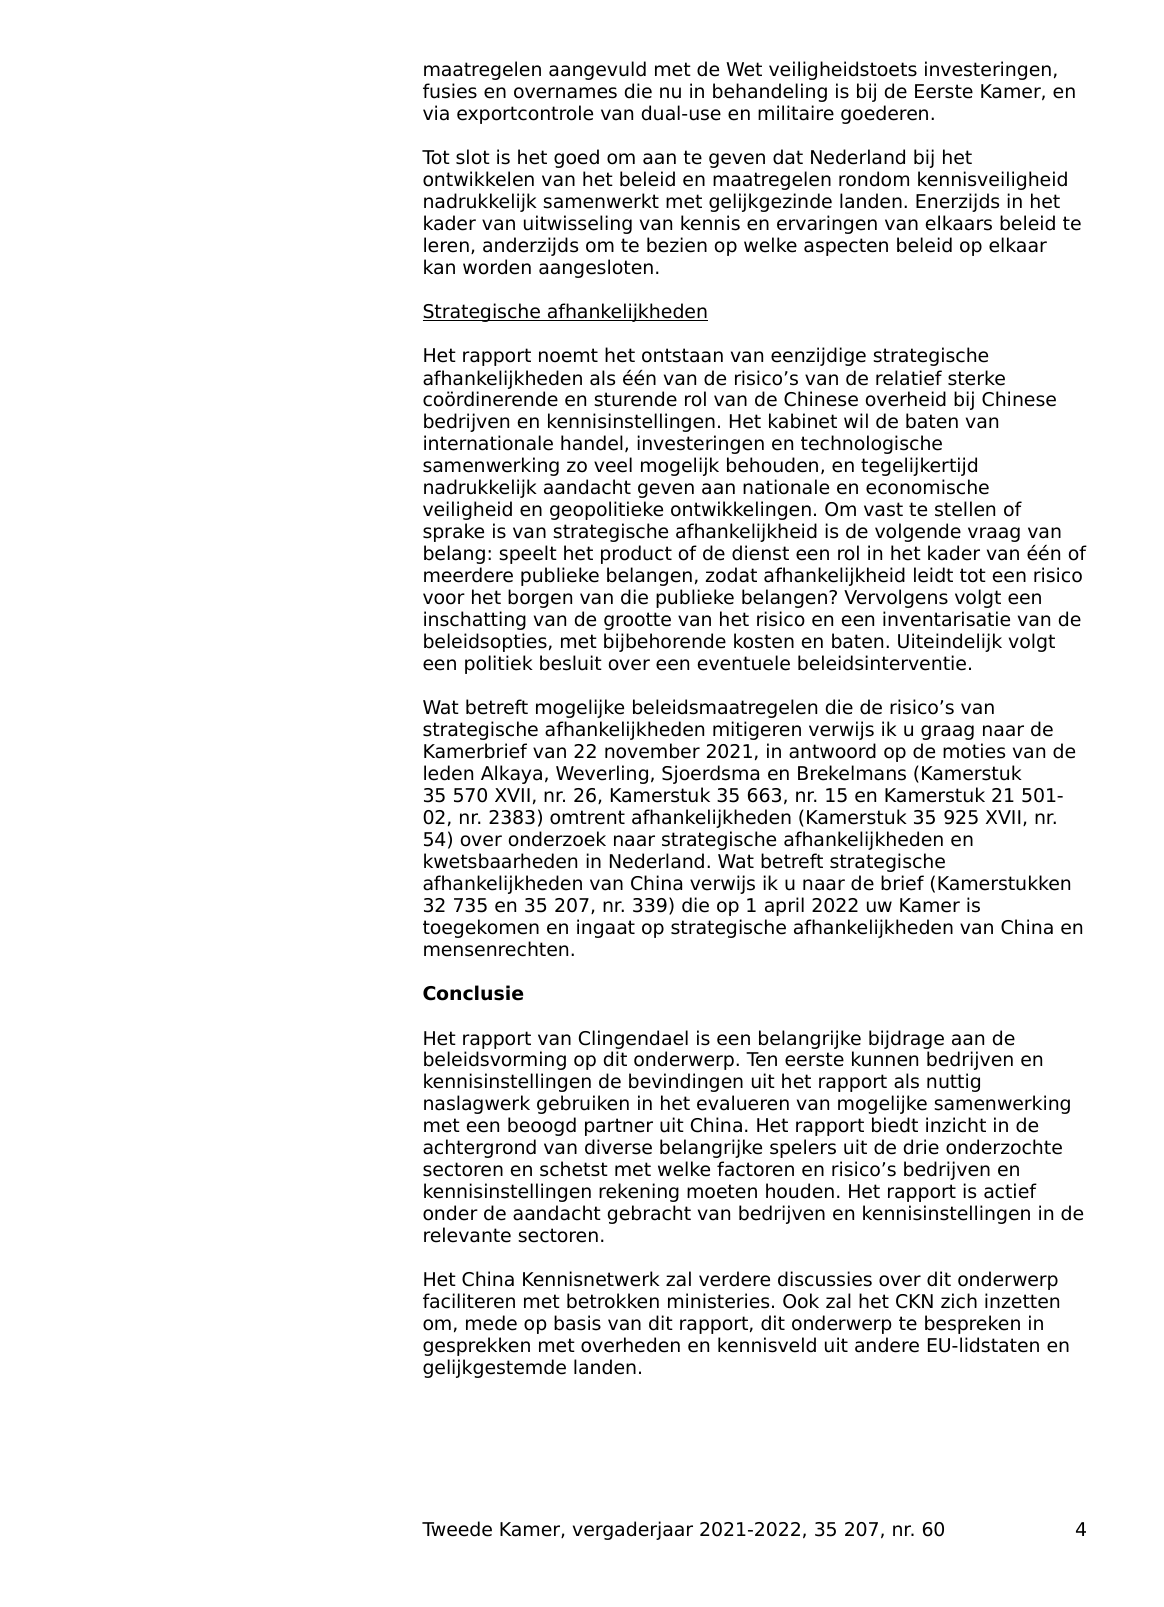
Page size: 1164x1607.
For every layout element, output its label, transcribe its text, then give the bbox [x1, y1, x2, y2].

subtitle Strategische afhankelijkheden [422, 301, 1087, 323]
text Het China Kennisnetwerk zal verdere discussies over dit onderwerp faciliteren met betrokken ministeries. Ook zal het CKN zich inzetten om, mede op basis van dit rapport, dit onderwerp te bespreken in gesprekken met overheden en kennisveld uit andere EU-lidstaten en gelijkgestemde landen. [422, 1269, 1087, 1379]
text Tot slot is het goed om aan te geven dat Nederland bij het ontwikkelen van het beleid en maatregelen rondom kennisveiligheid nadrukkelijk samenwerkt met gelijkgezinde landen. Enerzijds in het kader van uitwisseling van kennis en ervaringen van elkaars beleid te leren, anderzijds om te bezien op welke aspecten beleid op elkaar kan worden aangesloten. [422, 147, 1087, 279]
text Het rapport van Clingendael is een belangrijke bijdrage aan de beleidsvorming op dit onderwerp. Ten eerste kunnen bedrijven en kennisinstellingen de bevindingen uit het rapport als nuttig naslagwerk gebruiken in het evalueren van mogelijke samenwerking met een beoogd partner uit China. Het rapport biedt inzicht in de achtergrond van diverse belangrijke spelers uit de drie onderzochte sectoren en schetst met welke factoren en risico’s bedrijven en kennisinstellingen rekening moeten houden. Het rapport is actief onder de aandacht gebracht van bedrijven en kennisinstellingen in de relevante sectoren. [422, 1027, 1087, 1247]
text Wat betreft mogelijke beleidsmaatregelen die de risico’s van strategische afhankelijkheden mitigeren verwijs ik u graag naar de Kamerbrief van 22 november 2021, in antwoord op de moties van de leden Alkaya, Weverling, Sjoerdsma en Brekelmans (Kamerstuk 35 570 XVII, nr. 26, Kamerstuk 35 663, nr. 15 en Kamerstuk 21 501-02, nr. 2383) omtrent afhankelijkheden (Kamerstuk 35 925 XVII, nr. 54) over onderzoek naar strategische afhankelijkheden en kwetsbaarheden in Nederland. Wat betreft strategische afhankelijkheden van China verwijs ik u naar de brief (Kamerstukken 32 735 en 35 207, nr. 339) die op 1 april 2022 uw Kamer is toegekomen en ingaat op strategische afhankelijkheden van China en mensenrechten. [422, 697, 1087, 961]
text maatregelen aangevuld met de Wet veiligheidstoets investeringen, fusies en overnames die nu in behandeling is bij de Eerste Kamer, en via exportcontrole van dual-use en militaire goederen. [422, 59, 1087, 125]
text Het rapport noemt het ontstaan van eenzijdige strategische afhankelijkheden als één van de risico’s van de relatief sterke coördinerende en sturende rol van de Chinese overheid bij Chinese bedrijven en kennisinstellingen. Het kabinet wil de baten van internationale handel, investeringen en technologische samenwerking zo veel mogelijk behouden, en tegelijkertijd nadrukkelijk aandacht geven aan nationale en economische veiligheid en geopolitieke ontwikkelingen. Om vast te stellen of sprake is van strategische afhankelijkheid is de volgende vraag van belang: speelt het product of de dienst een rol in het kader van één of meerdere publieke belangen, zodat afhankelijkheid leidt tot een risico voor het borgen van die publieke belangen? Vervolgens volgt een inschatting van de grootte van het risico en een inventarisatie van de beleidsopties, met bijbehorende kosten en baten. Uiteindelijk volgt een politiek besluit over een eventuele beleidsinterventie. [422, 345, 1087, 675]
subtitle Conclusie [422, 983, 1087, 1005]
